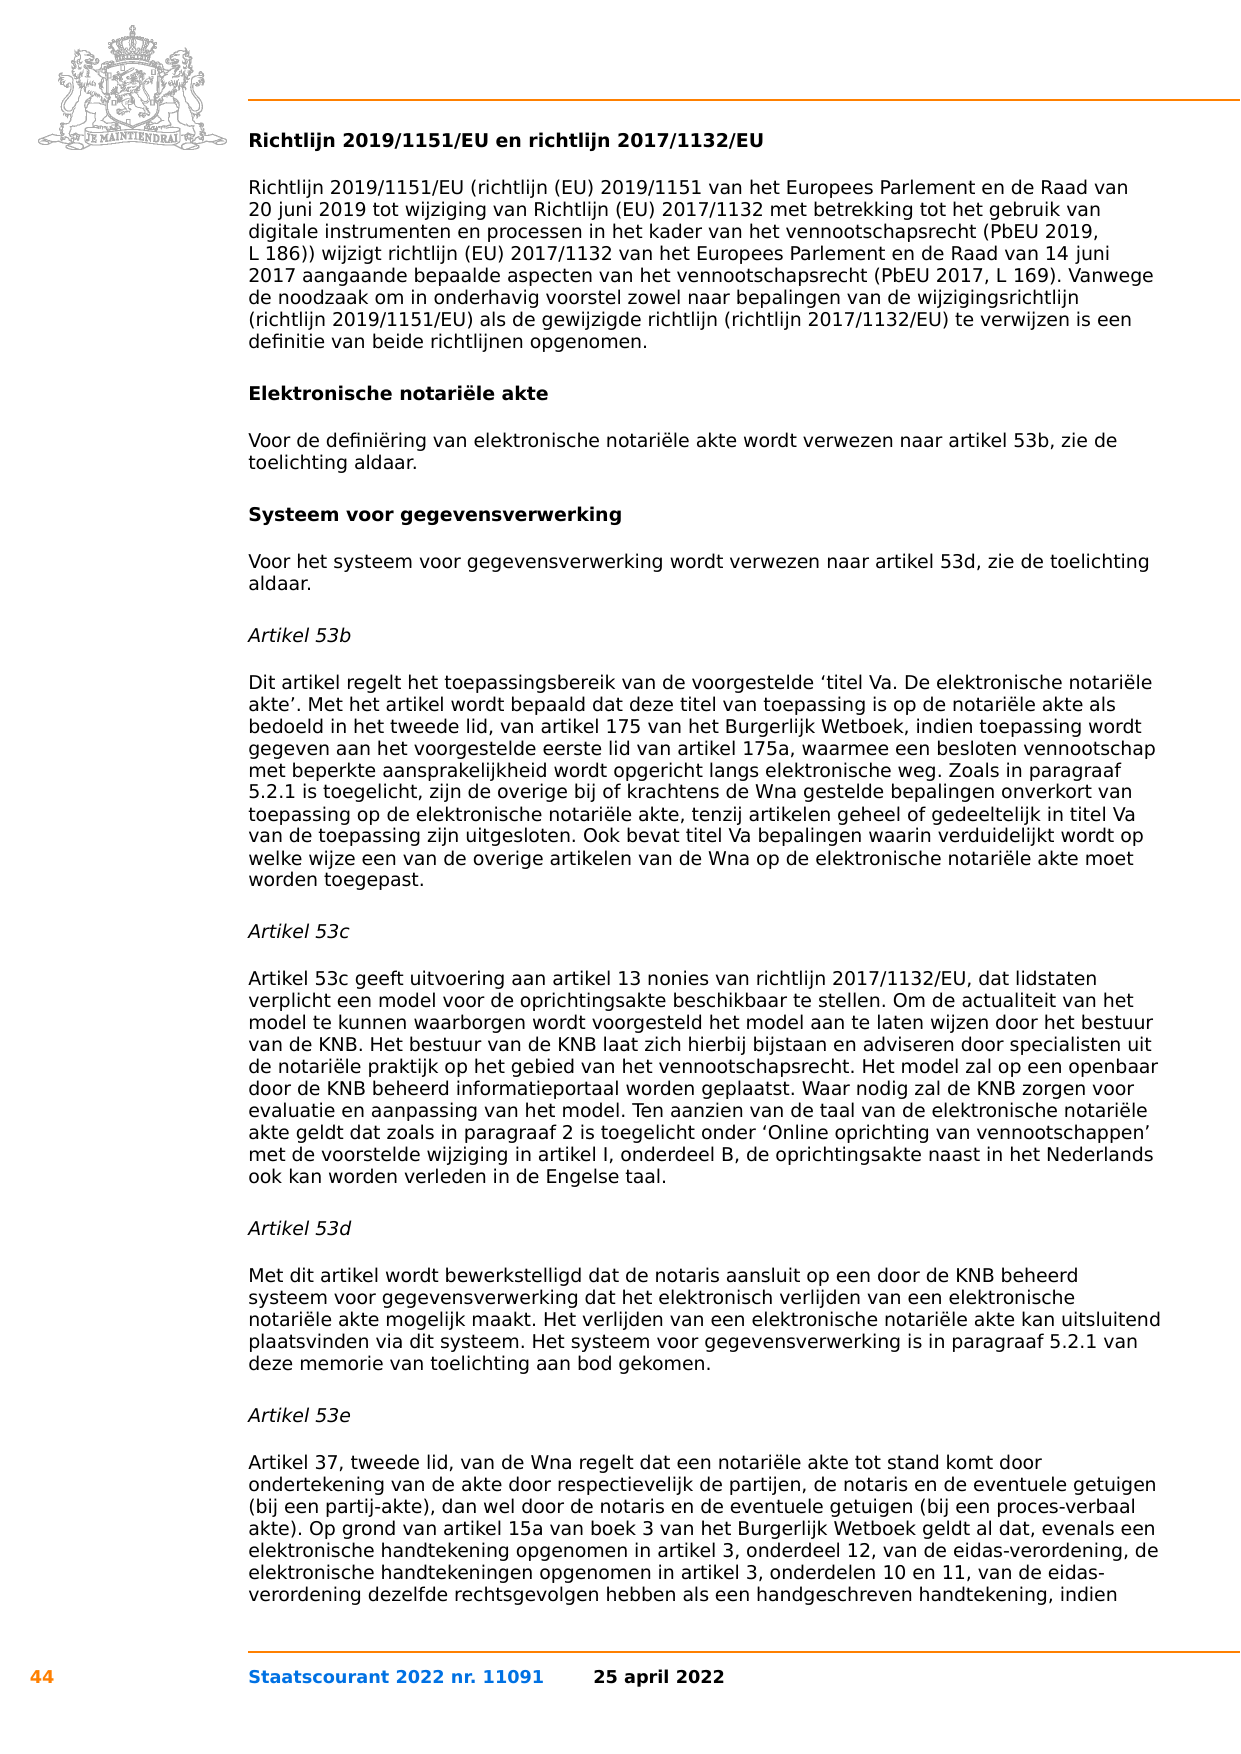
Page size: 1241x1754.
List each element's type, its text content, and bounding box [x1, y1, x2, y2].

text Richtlijn 2019/1151/EU (richtlijn (EU) 2019/1151 van het Europees Parlement en de Raad van 20 juni 2019 tot wijziging van Richtlijn (EU) 2017/1132 met betrekking tot het gebruik van digitale instrumenten en processen in het kader van het vennootschapsrecht (PbEU 2019, L 186)) wijzigt richtlijn (EU) 2017/1132 van het Europees Parlement en de Raad van 14 juni 2017 aangaande bepaalde aspecten van het vennootschapsrecht (PbEU 2017, L 169). Vanwege de noodzaak om in onderhavig voorstel zowel naar bepalingen van de wijzigingsrichtlijn (richtlijn 2019/1151/EU) als de gewijzigde richtlijn (richtlijn 2017/1132/EU) te verwijzen is een definitie van beide richtlijnen opgenomen. [248, 177, 1163, 353]
subtitle Systeem voor gegevensverwerking [248, 504, 1163, 526]
text Artikel 37, tweede lid, van de Wna regelt dat een notariële akte tot stand komt door ondertekening van de akte door respectievelijk de partijen, de notaris en de eventuele getuigen (bij een partij-akte), dan wel door de notaris en de eventuele getuigen (bij een proces-verbaal akte). Op grond van artikel 15a van boek 3 van het Burgerlijk Wetboek geldt al dat, evenals een elektronische handtekening opgenomen in artikel 3, onderdeel 12, van de eidas-verordening, de elektronische handtekeningen opgenomen in artikel 3, onderdelen 10 en 11, van de eidas-verordening dezelfde rechtsgevolgen hebben als een handgeschreven handtekening, indien [248, 1452, 1163, 1606]
text Voor het systeem voor gegevensverwerking wordt verwezen naar artikel 53d, zie de toelichting aldaar. [248, 551, 1163, 594]
subtitle Artikel 53e [248, 1405, 1163, 1427]
subtitle Artikel 53c [248, 921, 1163, 943]
text Artikel 53c geeft uitvoering aan artikel 13 nonies van richtlijn 2017/1132/EU, dat lidstaten verplicht een model voor de oprichtingsakte beschikbaar te stellen. Om de actualiteit van het model te kunnen waarborgen wordt voorgesteld het model aan te laten wijzen door het bestuur van de KNB. Het bestuur van de KNB laat zich hierbij bijstaan en adviseren door specialisten uit de notariële praktijk op het gebied van het vennootschapsrecht. Het model zal op een openbaar door de KNB beheerd informatieportaal worden geplaatst. Waar nodig zal de KNB zorgen voor evaluatie en aanpassing van het model. Ten aanzien van de taal van de elektronische notariële akte geldt dat zoals in paragraaf 2 is toegelicht onder ‘Online oprichting van vennootschappen’ met de voorstelde wijziging in artikel I, onderdeel B, de oprichtingsakte naast in het Nederlands ook kan worden verleden in de Engelse taal. [248, 968, 1163, 1188]
subtitle Elektronische notariële akte [248, 383, 1163, 405]
text Voor de definiëring van elektronische notariële akte wordt verwezen naar artikel 53b, zie de toelichting aldaar. [248, 430, 1163, 474]
text Met dit artikel wordt bewerkstelligd dat de notaris aansluit op een door de KNB beheerd systeem voor gegevensverwerking dat het elektronisch verlijden van een elektronische notariële akte mogelijk maakt. Het verlijden van een elektronische notariële akte kan uitsluitend plaatsvinden via dit systeem. Het systeem voor gegevensverwerking is in paragraaf 5.2.1 van deze memorie van toelichting aan bod gekomen. [248, 1265, 1163, 1375]
subtitle Artikel 53d [248, 1218, 1163, 1240]
subtitle Richtlijn 2019/1151/EU en richtlijn 2017/1132/EU [248, 130, 1163, 152]
text Dit artikel regelt het toepassingsbereik van de voorgestelde ‘titel Va. De elektronische notariële akte’. Met het artikel wordt bepaald dat deze titel van toepassing is op de notariële akte als bedoeld in het tweede lid, van artikel 175 van het Burgerlijk Wetboek, indien toepassing wordt gegeven aan het voorgestelde eerste lid van artikel 175a, waarmee een besloten vennootschap met beperkte aansprakelijkheid wordt opgericht langs elektronische weg. Zoals in paragraaf 5.2.1 is toegelicht, zijn de overige bij of krachtens de Wna gestelde bepalingen onverkort van toepassing op de elektronische notariële akte, tenzij artikelen geheel of gedeeltelijk in titel Va van de toepassing zijn uitgesloten. Ook bevat titel Va bepalingen waarin verduidelijkt wordt op welke wijze een van de overige artikelen van de Wna op de elektronische notariële akte moet worden toegepast. [248, 672, 1163, 891]
picture [38, 25, 227, 150]
subtitle Artikel 53b [248, 624, 1163, 647]
